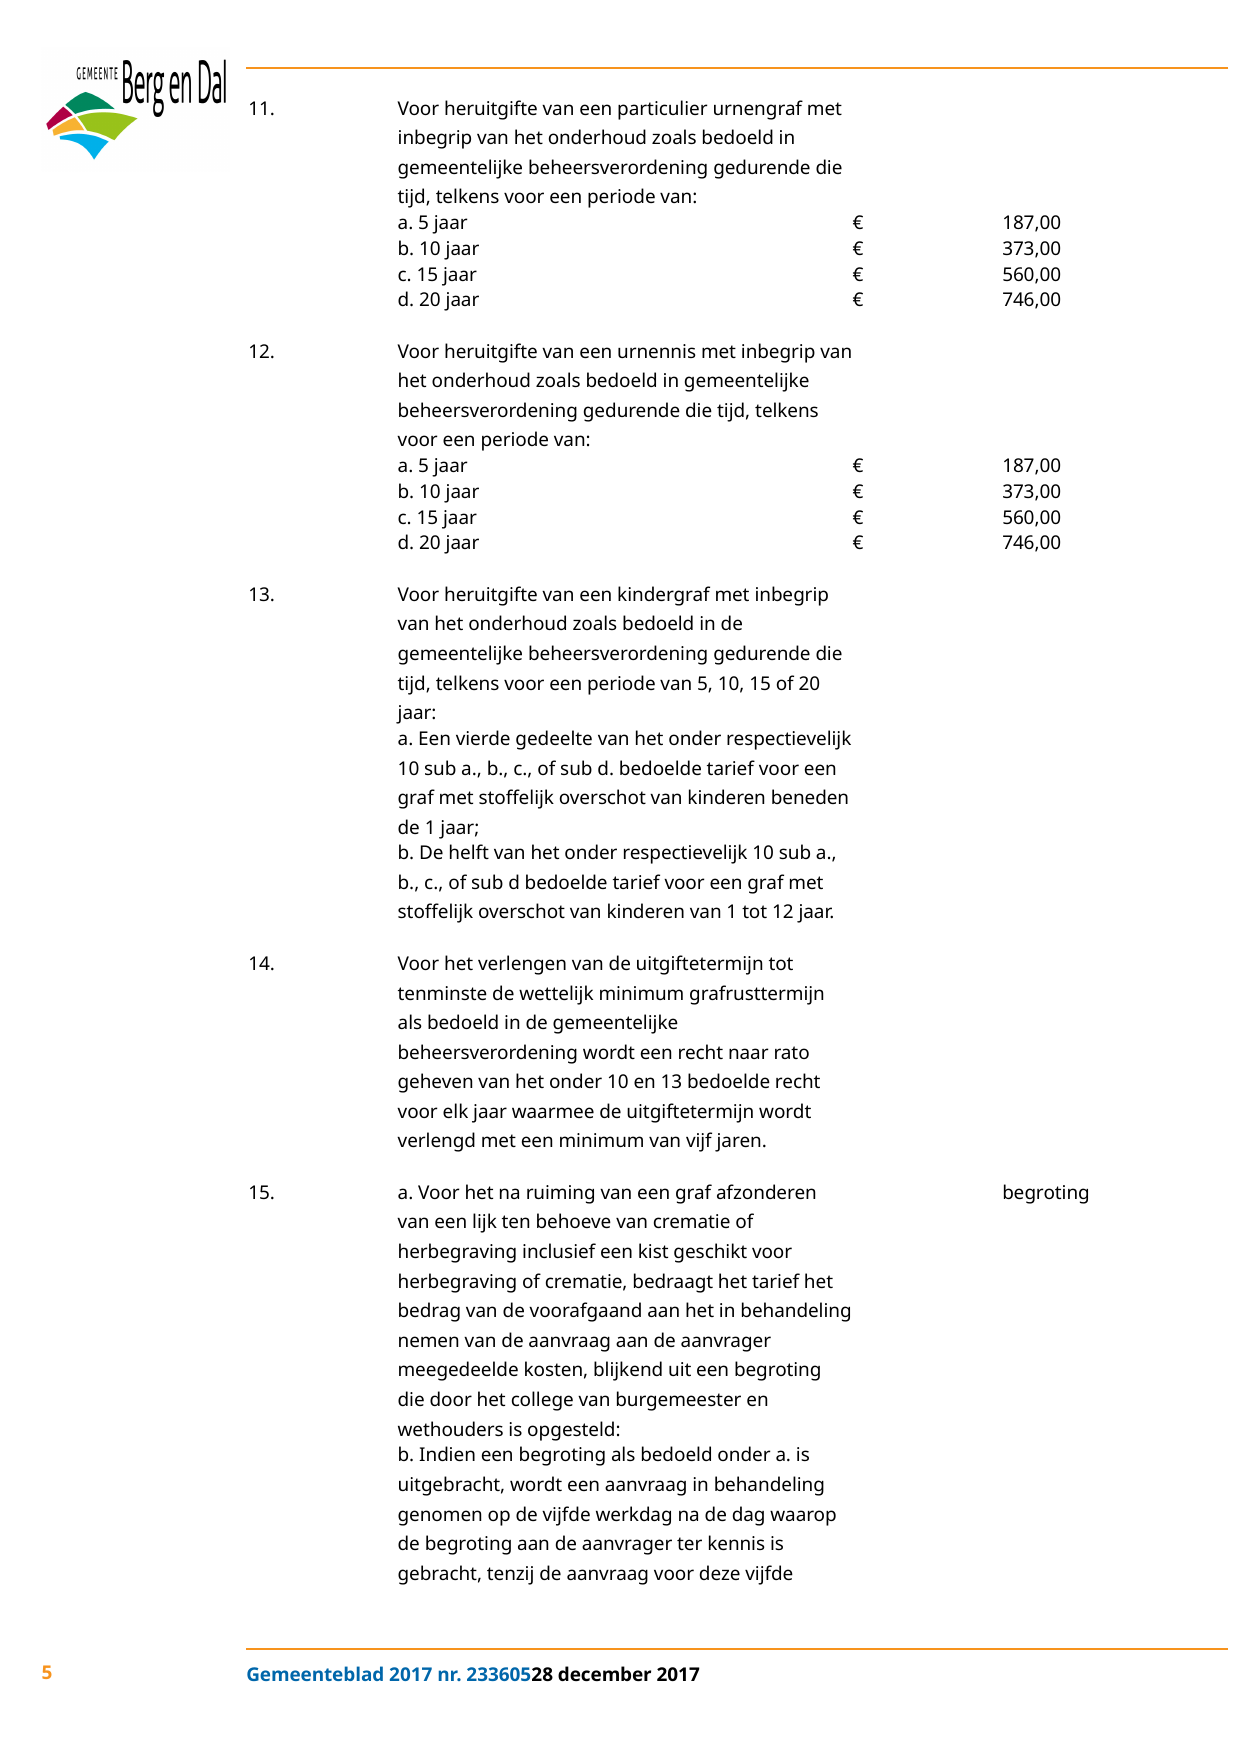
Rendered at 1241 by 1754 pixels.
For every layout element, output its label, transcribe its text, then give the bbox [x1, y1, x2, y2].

table_cell [248, 530, 397, 555]
table_cell 13. [248, 581, 397, 725]
table_cell [1002, 1154, 1152, 1179]
table_cell [398, 555, 852, 581]
table_cell [248, 725, 397, 839]
table_cell a. Een vierde gedeelte van het onder respectievelijk 10 sub a., b., c., of sub d. bedoelde tarief voor een graf met stoffelijk overschot van kinderen beneden de 1 jaar; [398, 725, 852, 839]
table_cell 373,00 [1002, 478, 1152, 504]
table_cell [248, 261, 397, 286]
table_cell [853, 1442, 1002, 1586]
table_cell [853, 338, 1002, 452]
table_cell [248, 504, 397, 529]
table_cell [853, 840, 1002, 924]
table_cell € [853, 530, 1002, 555]
table_cell [853, 312, 1002, 338]
table_cell [853, 581, 1002, 725]
table_cell 12. [248, 338, 397, 452]
table_cell c. 15 jaar [398, 261, 852, 286]
table_cell [1002, 925, 1152, 950]
table_cell b. 10 jaar [398, 235, 852, 261]
table_cell [398, 925, 852, 950]
table_cell 187,00 [1002, 453, 1152, 478]
table_cell 746,00 [1002, 530, 1152, 555]
table_cell b. De helft van het onder respectievelijk 10 sub a., b., c., of sub d bedoelde tarief voor een graf met stoffelijk overschot van kinderen van 1 tot 12 jaar. [398, 840, 852, 924]
table_cell d. 20 jaar [398, 530, 852, 555]
table_cell € [853, 478, 1002, 504]
picture [41, 47, 231, 172]
table_cell [853, 95, 1002, 209]
table_cell [853, 925, 1002, 950]
table_cell Voor heruitgifte van een kindergraf met inbegrip van het onderhoud zoals bedoeld in de gemeentelijke beheersverordening gedurende die tijd, telkens voor een periode van 5, 10, 15 of 20 jaar: [398, 581, 852, 725]
table_cell 14. [248, 950, 397, 1153]
table_cell Voor heruitgifte van een urnennis met inbegrip van het onderhoud zoals bedoeld in gemeentelijke beheersverordening gedurende die tijd, telkens voor een periode van: [398, 338, 852, 452]
table_cell [248, 840, 397, 924]
table_cell d. 20 jaar [398, 286, 852, 312]
table_cell 373,00 [1002, 235, 1152, 261]
table_cell [248, 555, 397, 581]
table_cell [248, 1154, 397, 1179]
table_cell Voor heruitgifte van een particulier urnengraf met inbegrip van het onderhoud zoals bedoeld in gemeentelijke beheersverordening gedurende die tijd, telkens voor een periode van: [398, 95, 852, 209]
table_cell a. 5 jaar [398, 209, 852, 235]
table_cell 746,00 [1002, 286, 1152, 312]
table_cell [1002, 555, 1152, 581]
table_cell [1002, 950, 1152, 1153]
table_cell [248, 235, 397, 261]
table_cell [248, 453, 397, 478]
table_cell a. 5 jaar [398, 453, 852, 478]
table_cell 15. [248, 1179, 397, 1442]
table_cell € [853, 453, 1002, 478]
table_cell [398, 312, 852, 338]
table_cell [248, 478, 397, 504]
table_cell [1002, 840, 1152, 924]
table_cell [1002, 338, 1152, 452]
table_cell 187,00 [1002, 209, 1152, 235]
table_cell 11. [248, 95, 397, 209]
table_cell [853, 1179, 1002, 1442]
table_cell [248, 1442, 397, 1586]
table_cell € [853, 235, 1002, 261]
table_cell 560,00 [1002, 504, 1152, 529]
table_cell [248, 286, 397, 312]
table_cell [853, 555, 1002, 581]
table_cell [853, 950, 1002, 1153]
table_cell € [853, 286, 1002, 312]
table_cell € [853, 209, 1002, 235]
table_cell [248, 925, 397, 950]
table_cell 560,00 [1002, 261, 1152, 286]
table_cell Voor het verlengen van de uitgiftetermijn tot tenminste de wettelijk minimum grafrusttermijn als bedoeld in de gemeentelijke beheersverordening wordt een recht naar rato geheven van het onder 10 en 13 bedoelde recht voor elk jaar waarmee de uitgiftetermijn wordt verlengd met een minimum van vijf jaren. [398, 950, 852, 1153]
table_cell a. Voor het na ruiming van een graf afzonderen van een lijk ten behoeve van crematie of herbegraving inclusief een kist geschikt voor herbegraving of crematie, bedraagt het tarief het bedrag van de voorafgaand aan het in behandeling nemen van de aanvraag aan de aanvrager meegedeelde kosten, blijkend uit een begroting die door het college van burgemeester en wethouders is opgesteld: [398, 1179, 852, 1442]
table_cell [1002, 312, 1152, 338]
table_cell € [853, 261, 1002, 286]
table_cell b. 10 jaar [398, 478, 852, 504]
table_cell c. 15 jaar [398, 504, 852, 529]
table_cell [1002, 1442, 1152, 1586]
table_cell [1002, 95, 1152, 209]
table_cell [1002, 725, 1152, 839]
table_cell [248, 209, 397, 235]
table_cell b. Indien een begroting als bedoeld onder a. is uitgebracht, wordt een aanvraag in behandeling genomen op de vijfde werkdag na de dag waarop de begroting aan de aanvrager ter kennis is gebracht, tenzij de aanvraag voor deze vijfde [398, 1442, 852, 1586]
table_cell [853, 1154, 1002, 1179]
table_cell € [853, 504, 1002, 529]
table_cell [248, 312, 397, 338]
table_cell [853, 725, 1002, 839]
table_cell [398, 1154, 852, 1179]
table_cell begroting [1002, 1179, 1152, 1442]
table_cell [1002, 581, 1152, 725]
